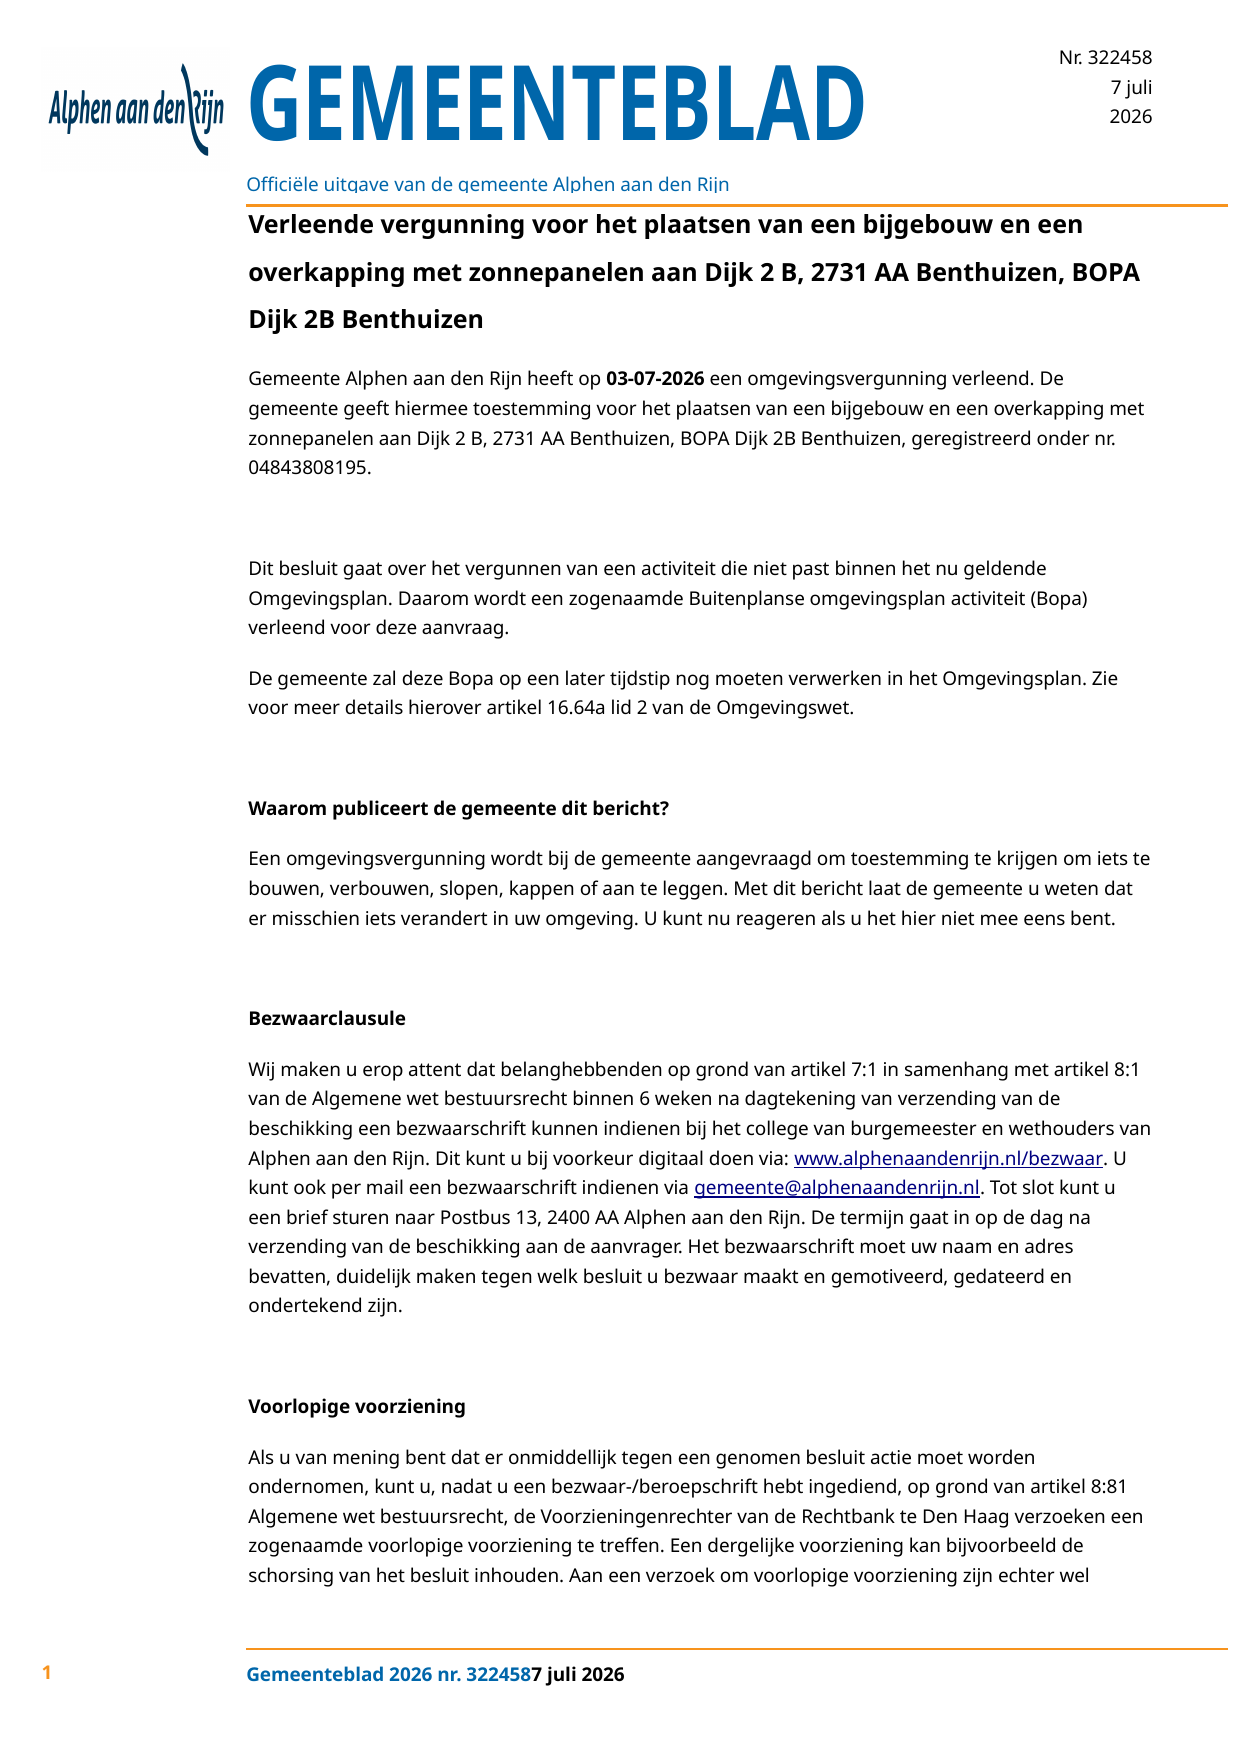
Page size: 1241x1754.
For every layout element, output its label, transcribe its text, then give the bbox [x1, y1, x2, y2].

picture [41, 47, 231, 172]
text Waarom publiceert de gemeente dit bericht? [248, 795, 1152, 821]
text Gemeente Alphen aan den Rijn heeft op 03-07-2026 een omgevingsvergunning verleend. De gemeente geeft hiermee toestemming voor het plaatsen van een bijgebouw en een overkapping met zonnepanelen aan Dijk 2 B, 2731 AA Benthuizen, BOPA Dijk 2B Benthuizen, geregistreerd onder nr. 04843808195. [248, 366, 1152, 480]
text Verleende vergunning voor het plaatsen van een bijgebouw en een overkapping met zonnepanelen aan Dijk 2 B, 2731 AA Benthuizen, BOPA Dijk 2B Benthuizen [248, 207, 1152, 336]
text Bezwaarclausule [248, 1006, 1152, 1031]
text Dit besluit gaat over het vergunnen van een activiteit die niet past binnen het nu geldende Omgevingsplan. Daarom wordt een zogenaamde Buitenplanse omgevingsplan activiteit (Bopa) verleend voor deze aanvraag. [248, 555, 1152, 640]
text Voorlopige voorziening [248, 1393, 1152, 1419]
text Als u van mening bent dat er onmiddellijk tegen een genomen besluit actie moet worden ondernomen, kunt u, nadat u een bezwaar-/beroepschrift hebt ingediend, op grond van artikel 8:81 Algemene wet bestuursrecht, de Voorzieningenrechter van de Rechtbank te Den Haag verzoeken een zogenaamde voorlopige voorziening te treffen. Een dergelijke voorziening kan bijvoorbeeld de schorsing van het besluit inhouden. Aan een verzoek om voorlopige voorziening zijn echter wel [248, 1444, 1152, 1588]
text Een omgevingsvergunning wordt bij de gemeente aangevraagd om toestemming te krijgen om iets te bouwen, verbouwen, slopen, kappen of aan te leggen. Met dit bericht laat de gemeente u weten dat er misschien iets verandert in uw omgeving. U kunt nu reageren als u het hier niet mee eens bent. [248, 846, 1152, 930]
text De gemeente zal deze Bopa op een later tijdstip nog moeten verwerken in het Omgevingsplan. Zie voor meer details hierover artikel 16.64a lid 2 van de Omgevingswet. [248, 665, 1152, 720]
text Wij maken u erop attent dat belanghebbenden op grond van artikel 7:1 in samenhang met artikel 8:1 van de Algemene wet bestuursrecht binnen 6 weken na dagtekening van verzending van de beschikking een bezwaarschrift kunnen indienen bij het college van burgemeester en wethouders van Alphen aan den Rijn. Dit kunt u bij voorkeur digitaal doen via: www.alphenaandenrijn.nl/bezwaar. U kunt ook per mail een bezwaarschrift indienen via gemeente@alphenaandenrijn.nl. Tot slot kunt u een brief sturen naar Postbus 13, 2400 AA Alphen aan den Rijn. De termijn gaat in op de dag na verzending van de beschikking aan de aanvrager. Het bezwaarschrift moet uw naam en adres bevatten, duidelijk maken tegen welk besluit u bezwaar maakt en gemotiveerd, gedateerd en ondertekend zijn. [248, 1056, 1152, 1318]
